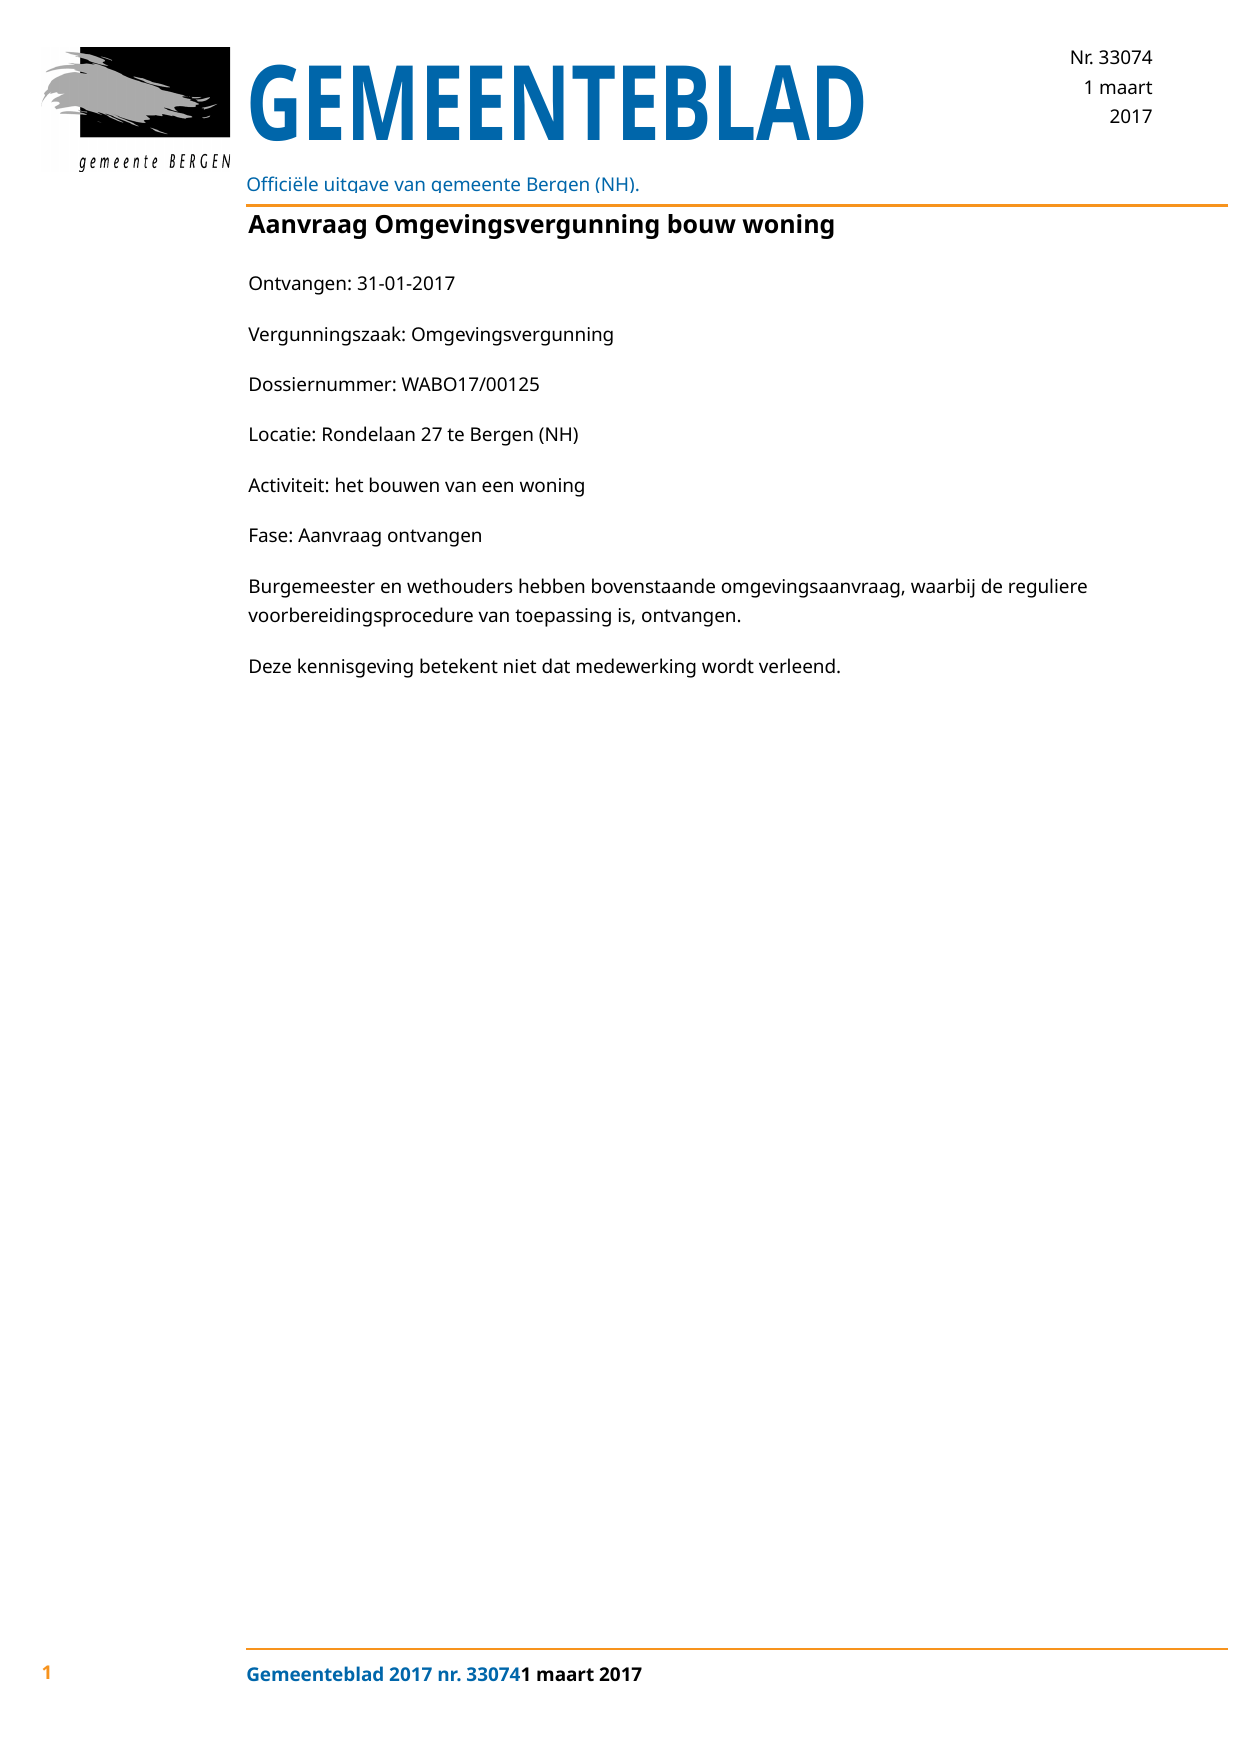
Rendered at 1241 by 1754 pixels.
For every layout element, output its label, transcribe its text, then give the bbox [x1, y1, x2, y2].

text Locatie: Rondelaan 27 te Bergen (NH) [248, 422, 1152, 447]
text Vergunningszaak: Omgevingsvergunning [248, 321, 1152, 346]
text Ontvangen: 31-01-2017 [248, 270, 1152, 296]
text Activiteit: het bouwen van een woning [248, 472, 1152, 498]
text Dossiernummer: WABO17/00125 [248, 371, 1152, 397]
picture [41, 47, 231, 172]
text Aanvraag Omgevingsvergunning bouw woning [248, 207, 1152, 241]
text Burgemeester en wethouders hebben bovenstaande omgevingsaanvraag, waarbij de reguliere voorbereidingsprocedure van toepassing is, ontvangen. [248, 573, 1152, 628]
text Deze kennisgeving betekent niet dat medewerking wordt verleend. [248, 653, 1152, 678]
text Fase: Aanvraag ontvangen [248, 522, 1152, 548]
